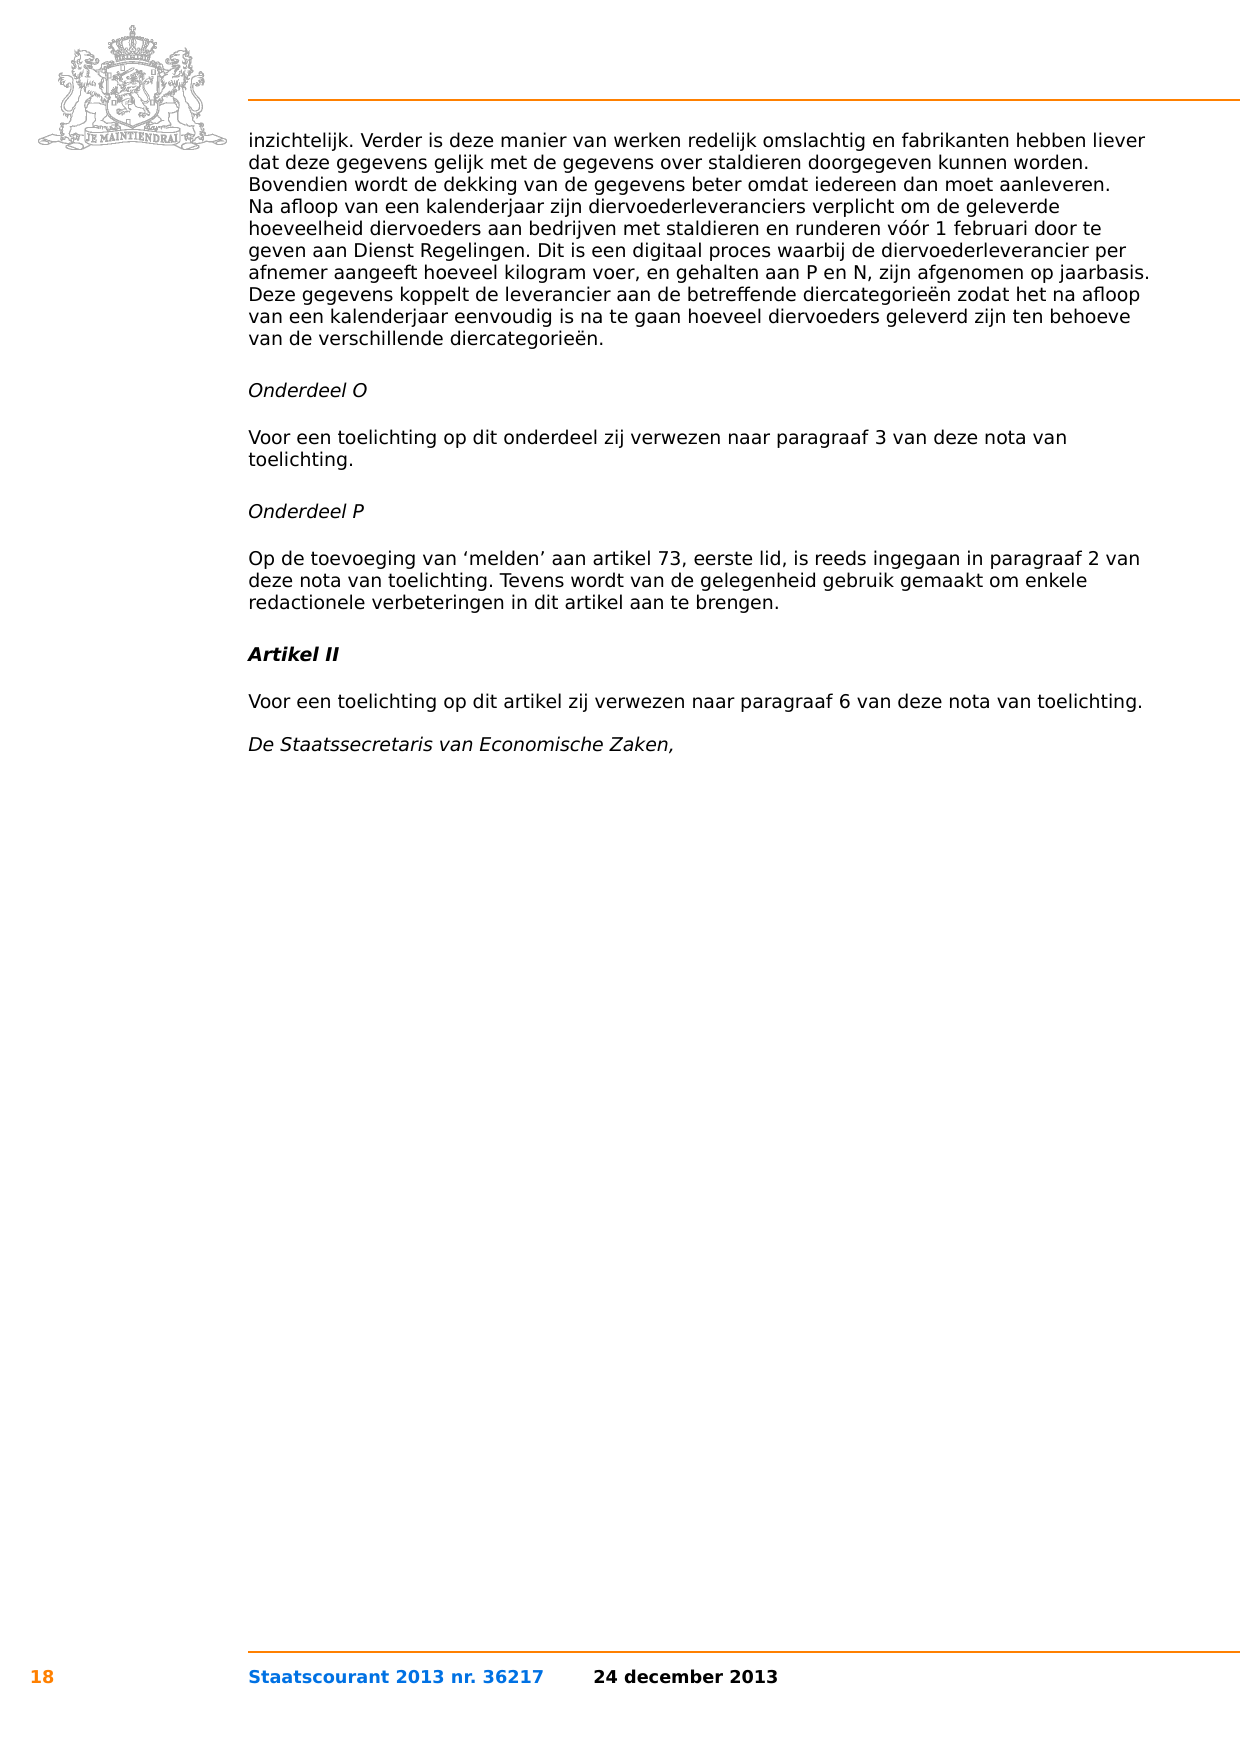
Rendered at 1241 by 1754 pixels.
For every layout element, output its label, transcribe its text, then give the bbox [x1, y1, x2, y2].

text Voor een toelichting op dit onderdeel zij verwezen naar paragraaf 3 van deze nota van toelichting. [248, 427, 1163, 471]
text Na afloop van een kalenderjaar zijn diervoederleveranciers verplicht om de geleverde hoeveelheid diervoeders aan bedrijven met staldieren en runderen vóór 1 februari door te geven aan Dienst Regelingen. Dit is een digitaal proces waarbij de diervoederleverancier per afnemer aangeeft hoeveel kilogram voer, en gehalten aan P en N, zijn afgenomen op jaarbasis. Deze gegevens koppelt de leverancier aan de betreffende diercategorieën zodat het na afloop van een kalenderjaar eenvoudig is na te gaan hoeveel diervoeders geleverd zijn ten behoeve van de verschillende diercategorieën. [248, 196, 1163, 350]
subtitle Onderdeel O [248, 380, 1163, 402]
subtitle Onderdeel P [248, 501, 1163, 523]
text Op de toevoeging van ‘melden’ aan artikel 73, eerste lid, is reeds ingegaan in paragraaf 2 van deze nota van toelichting. Tevens wordt van de gelegenheid gebruik gemaakt om enkele redactionele verbeteringen in dit artikel aan te brengen. [248, 548, 1163, 613]
picture [38, 25, 227, 150]
text Voor een toelichting op dit artikel zij verwezen naar paragraaf 6 van deze nota van toelichting. [248, 691, 1163, 712]
text De Staatssecretaris van Economische Zaken, [248, 734, 1163, 756]
text inzichtelijk. Verder is deze manier van werken redelijk omslachtig en fabrikanten hebben liever dat deze gegevens gelijk met de gegevens over staldieren doorgegeven kunnen worden. Bovendien wordt de dekking van de gegevens beter omdat iedereen dan moet aanleveren. [248, 130, 1163, 196]
subtitle Artikel II [248, 643, 1163, 666]
